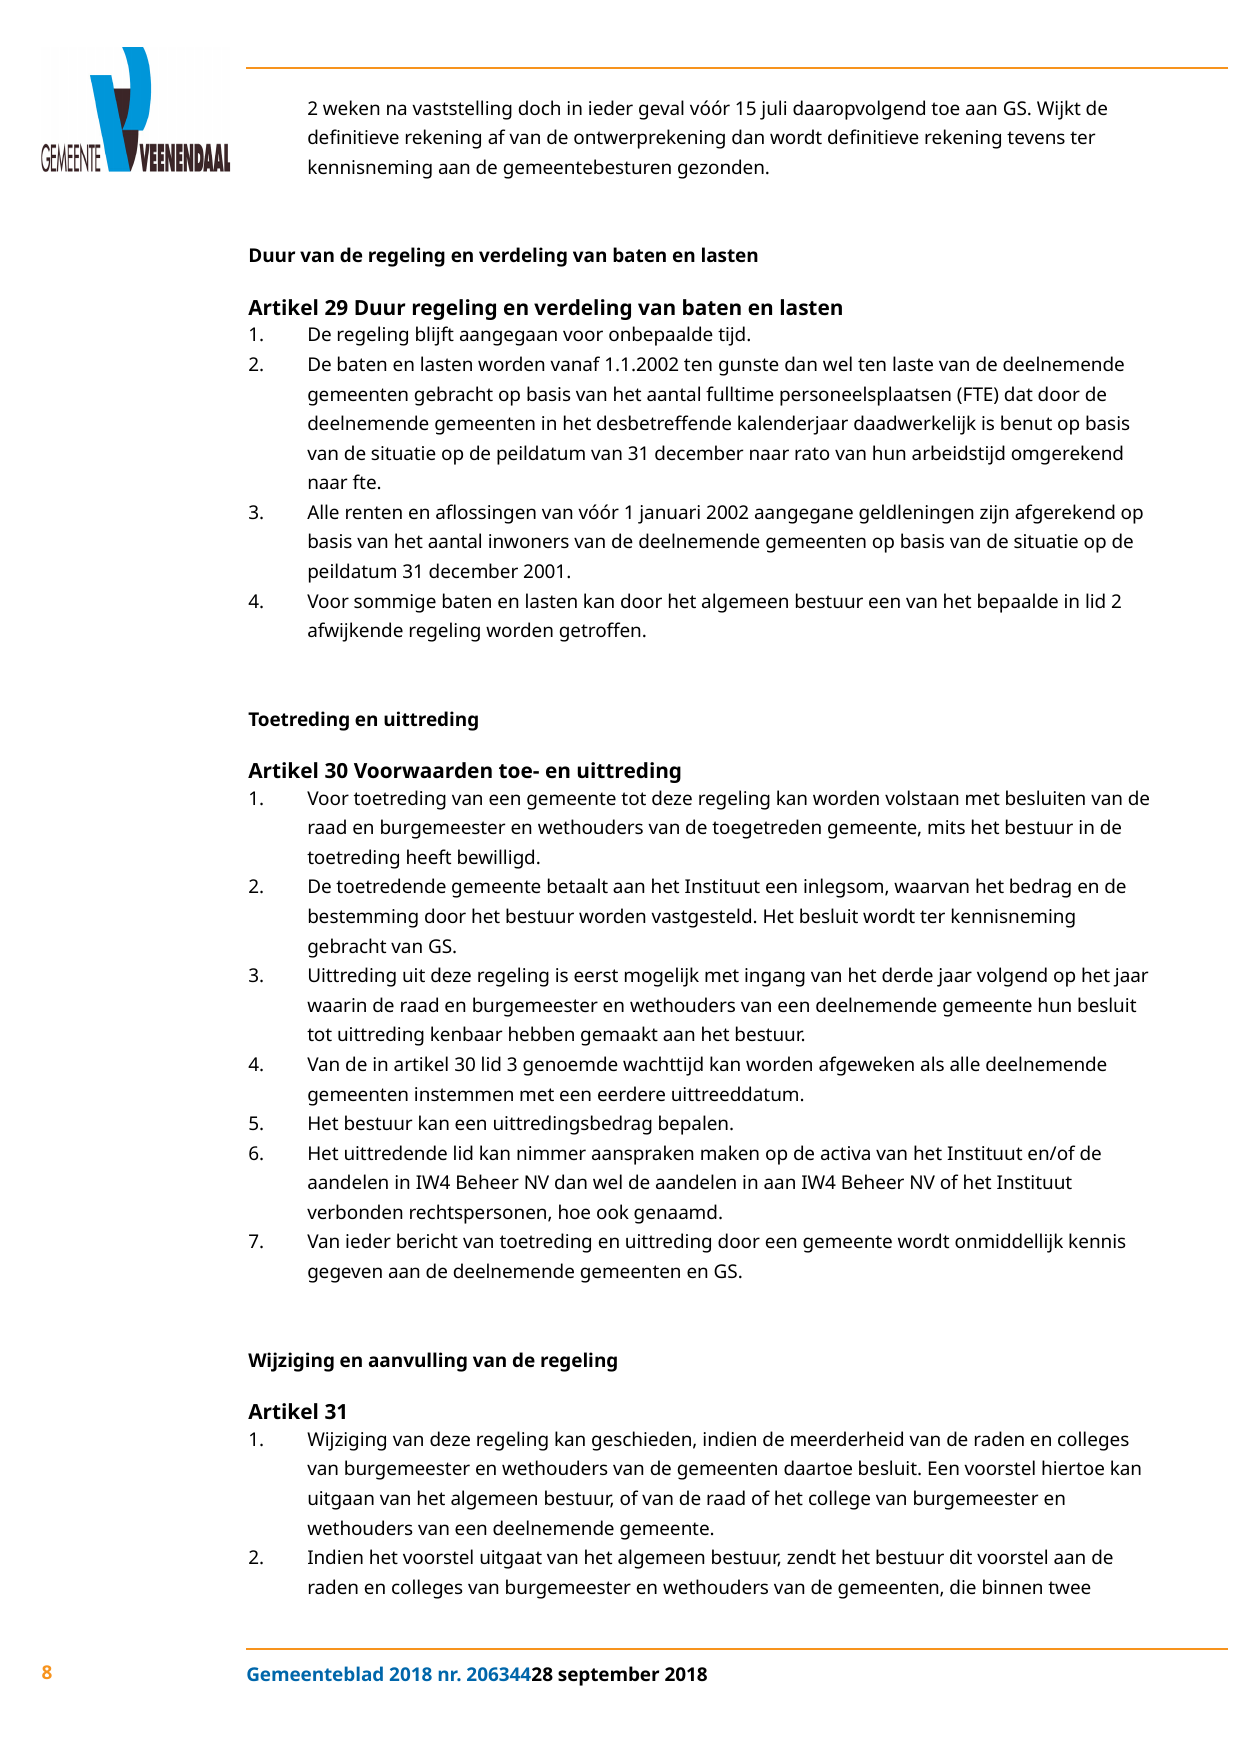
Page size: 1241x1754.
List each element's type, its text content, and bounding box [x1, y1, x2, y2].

text Duur van de regeling en verdeling van baten en lasten [248, 243, 1152, 268]
text Artikel 30 Voorwaarden toe- en uittreding [248, 757, 1152, 785]
list Indien het voorstel uitgaat van het algemeen bestuur, zendt het bestuur dit voorstel aan de raden en colleges van burgemeester en wethouders van de gemeenten, die binnen twee [248, 1544, 1152, 1599]
list De toetredende gemeente betaalt aan het Instituut een inlegsom, waarvan het bedrag en de bestemming door het bestuur worden vastgesteld. Het besluit wordt ter kennisneming gebracht van GS. [248, 874, 1152, 959]
text Wijziging en aanvulling van de regeling [248, 1347, 1152, 1373]
picture [41, 47, 130, 172]
list Het bestuur kan een uittredingsbedrag bepalen. [248, 1110, 1152, 1136]
list De baten en lasten worden vanaf 1.1.2002 ten gunste dan wel ten laste van de deelnemende gemeenten gebracht op basis van het aantal fulltime personeelsplaatsen (FTE) dat door de deelnemende gemeenten in het desbetreffende kalenderjaar daadwerkelijk is benut op basis van de situatie op de peildatum van 31 december naar rato van hun arbeidstijd omgerekend naar fte. [248, 351, 1152, 495]
list Van de in artikel 30 lid 3 genoemde wachttijd kan worden afgeweken als alle deelnemende gemeenten instemmen met een eerdere uittreeddatum. [248, 1051, 1152, 1107]
list Wijziging van deze regeling kan geschieden, indien de meerderheid van de raden en colleges van burgemeester en wethouders van de gemeenten daartoe besluit. Een voorstel hiertoe kan uitgaan van het algemeen bestuur, of van de raad of het college van burgemeester en wethouders van een deelnemende gemeente. [248, 1426, 1152, 1540]
list Uittreding uit deze regeling is eerst mogelijk met ingang van het derde jaar volgend op het jaar waarin de raad en burgemeester en wethouders van een deelnemende gemeente hun besluit tot uittreding kenbaar hebben gemaakt aan het bestuur. [248, 962, 1152, 1047]
text Artikel 29 Duur regeling en verdeling van baten en lasten [248, 293, 1152, 322]
text Toetreding en uittreding [248, 706, 1152, 732]
list Voor sommige baten en lasten kan door het algemeen bestuur een van het bepaalde in lid 2 afwijkende regeling worden getroffen. [248, 588, 1152, 643]
picture [123, 47, 231, 172]
list Voor toetreding van een gemeente tot deze regeling kan worden volstaan met besluiten van de raad en burgemeester en wethouders van de toegetreden gemeente, mits het bestuur in de toetreding heeft bewilligd. [248, 785, 1152, 870]
list Van ieder bericht van toetreding en uittreding door een gemeente wordt onmiddellijk kennis gegeven aan de deelnemende gemeenten en GS. [248, 1229, 1152, 1284]
list De regeling blijft aangegaan voor onbepaalde tijd. [248, 322, 1152, 347]
list 2 weken na vaststelling doch in ieder geval vóór 15 juli daaropvolgend toe aan GS. Wijkt de definitieve rekening af van de ontwerprekening dan wordt definitieve rekening tevens ter kennisneming aan de gemeentebesturen gezonden. [248, 95, 1152, 180]
list Het uittredende lid kan nimmer aanspraken maken op de activa van het Instituut en/of de aandelen in IW4 Beheer NV dan wel de aandelen in aan IW4 Beheer NV of het Instituut verbonden rechtspersonen, hoe ook genaamd. [248, 1140, 1152, 1225]
list Alle renten en aflossingen van vóór 1 januari 2002 aangegane geldleningen zijn afgerekend op basis van het aantal inwoners van de deelnemende gemeenten op basis van de situatie op de peildatum 31 december 2001. [248, 499, 1152, 584]
text Artikel 31 [248, 1397, 1152, 1426]
